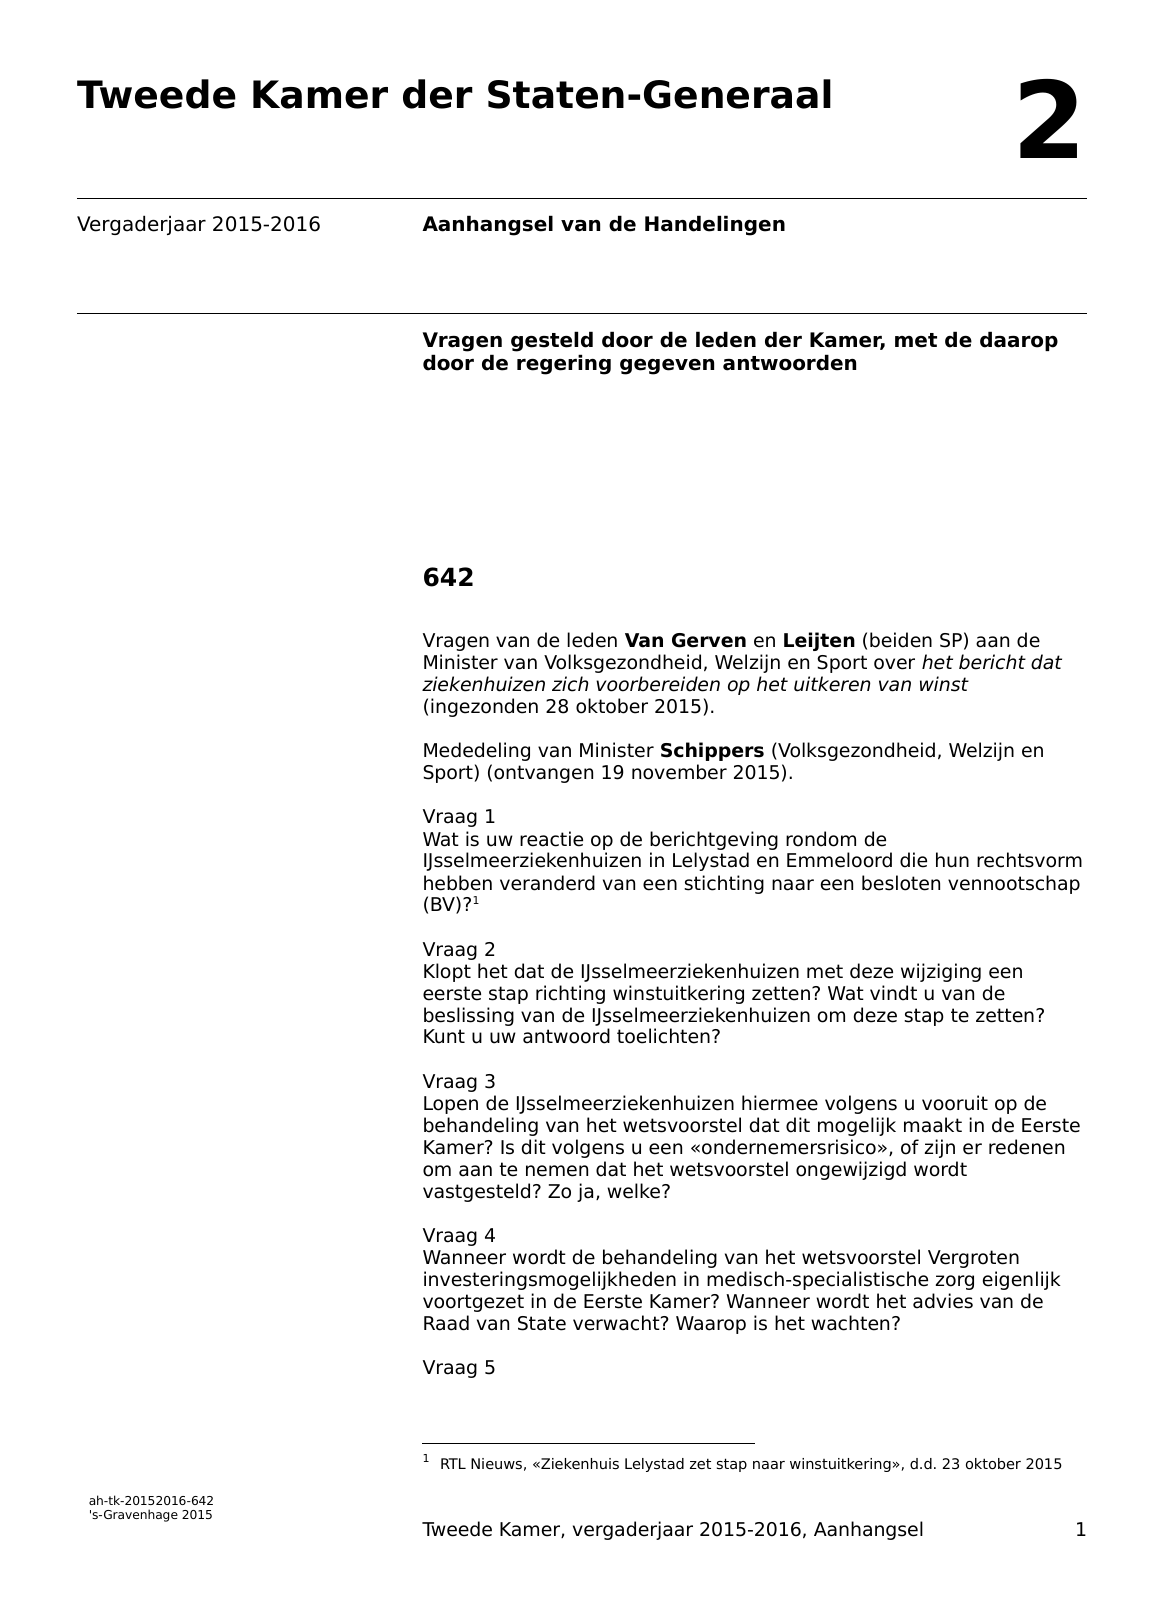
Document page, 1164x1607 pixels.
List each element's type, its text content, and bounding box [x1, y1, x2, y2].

text Vraag 3 [422, 1071, 1087, 1093]
text Vraag 2 [422, 938, 1087, 961]
text 642 [422, 563, 1087, 592]
text RTL Nieuws, «Ziekenhuis Lelystad zet stap naar winstuitkering», d.d. 23 oktober 2015 [422, 1452, 1087, 1474]
text Vraag 5 [422, 1357, 1087, 1379]
table_cell Vergaderjaar 2015-2016 [77, 199, 422, 313]
table_cell Vragen gesteld door de leden der Kamer, met de daarop door de regering gegeven antwoorden [422, 314, 1087, 375]
table_cell Aanhangsel van de Handelingen [422, 199, 1087, 313]
table_cell [77, 314, 422, 375]
text Vraag 4 [422, 1225, 1087, 1247]
text 's-Gravenhage 2015 [88, 1508, 323, 1522]
text Wat is uw reactie op de berichtgeving rondom de IJsselmeerziekenhuizen in Lelystad en Emmeloord die hun rechtsvorm hebben veranderd van een stichting naar een besloten vennootschap (BV)? [422, 828, 1087, 916]
text Mededeling van Minister Schippers (Volksgezondheid, Welzijn en Sport) (ontvangen 19 november 2015). [422, 740, 1087, 784]
text Vragen van de leden Van Gerven en Leijten (beiden SP) aan de Minister van Volksgezondheid, Welzijn en Sport over het bericht dat ziekenhuizen zich voorbereiden op het uitkeren van winst (ingezonden 28 oktober 2015). [422, 630, 1087, 718]
table_header Tweede Kamer der Staten-Generaal [77, 59, 886, 198]
text Wanneer wordt de behandeling van het wetsvoorstel Vergroten investeringsmogelijkheden in medisch-specialistische zorg eigenlijk voortgezet in de Eerste Kamer? Wanneer wordt het advies van de Raad van State verwacht? Waarop is het wachten? [422, 1247, 1087, 1334]
text Lopen de IJsselmeerziekenhuizen hiermee volgens u vooruit op de behandeling van het wetsvoorstel dat dit mogelijk maakt in de Eerste Kamer? Is dit volgens u een «ondernemersrisico», of zijn er redenen om aan te nemen dat het wetsvoorstel ongewijzigd wordt vastgesteld? Zo ja, welke? [422, 1093, 1087, 1202]
text Vraag 1 [422, 806, 1087, 828]
text Klopt het dat de IJsselmeerziekenhuizen met deze wijziging een eerste stap richting winstuitkering zetten? Wat vindt u van de beslissing van de IJsselmeerziekenhuizen om deze stap te zetten? Kunt u uw antwoord toelichten? [422, 961, 1087, 1048]
text ah-tk-20152016-642 [88, 1494, 323, 1508]
table_header 2 [886, 59, 1087, 198]
